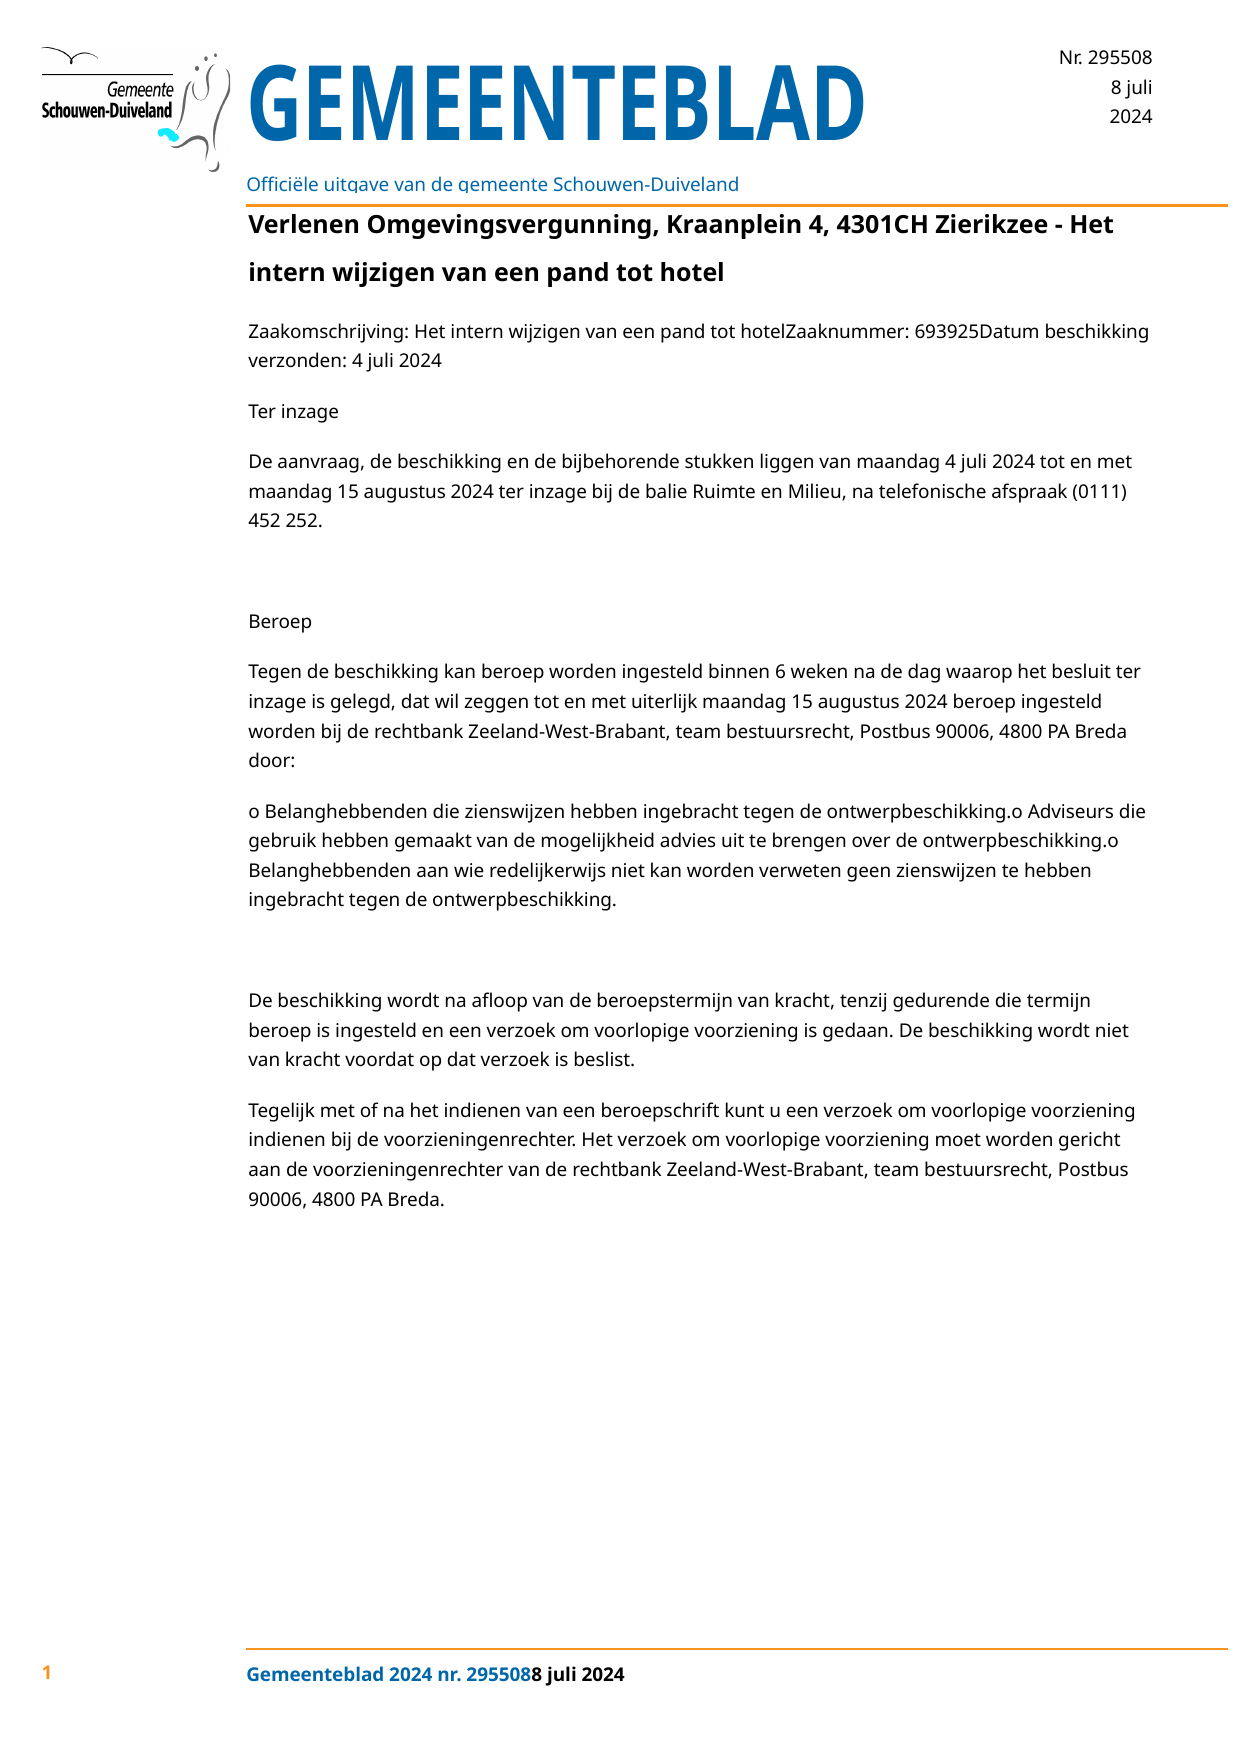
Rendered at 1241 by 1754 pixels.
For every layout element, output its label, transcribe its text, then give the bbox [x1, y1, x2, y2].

text Zaakomschrijving: Het intern wijzigen van een pand tot hotelZaaknummer: 693925Datum beschikking verzonden: 4 juli 2024 [248, 318, 1152, 373]
text De aanvraag, de beschikking en de bijbehorende stukken liggen van maandag 4 juli 2024 tot en met maandag 15 augustus 2024 ter inzage bij de balie Ruimte en Milieu, na telefonische afspraak (0111) 452 252. [248, 448, 1152, 533]
text Beroep [248, 608, 1152, 634]
text o Belanghebbenden die zienswijzen hebben ingebracht tegen de ontwerpbeschikking.o Adviseurs die gebruik hebben gemaakt van de mogelijkheid advies uit te brengen over de ontwerpbeschikking.o Belanghebbenden aan wie redelijkerwijs niet kan worden verweten geen zienswijzen te hebben ingebracht tegen de ontwerpbeschikking. [248, 798, 1152, 912]
text De beschikking wordt na afloop van de beroepstermijn van kracht, tenzij gedurende die termijn beroep is ingesteld en een verzoek om voorlopige voorziening is gedaan. De beschikking wordt niet van kracht voordat op dat verzoek is beslist. [248, 987, 1152, 1072]
text Tegen de beschikking kan beroep worden ingesteld binnen 6 weken na de dag waarop het besluit ter inzage is gelegd, dat wil zeggen tot en met uiterlijk maandag 15 augustus 2024 beroep ingesteld worden bij de rechtbank Zeeland-West-Brabant, team bestuursrecht, Postbus 90006, 4800 PA Breda door: [248, 659, 1152, 773]
picture [41, 47, 231, 172]
text Verlenen Omgevingsvergunning, Kraanplein 4, 4301CH Zierikzee - Het intern wijzigen van een pand tot hotel [248, 207, 1152, 288]
text Ter inzage [248, 398, 1152, 424]
text Tegelijk met of na het indienen van een beroepschrift kunt u een verzoek om voorlopige voorziening indienen bij de voorzieningenrechter. Het verzoek om voorlopige voorziening moet worden gericht aan de voorzieningenrechter van de rechtbank Zeeland-West-Brabant, team bestuursrecht, Postbus 90006, 4800 PA Breda. [248, 1097, 1152, 1212]
